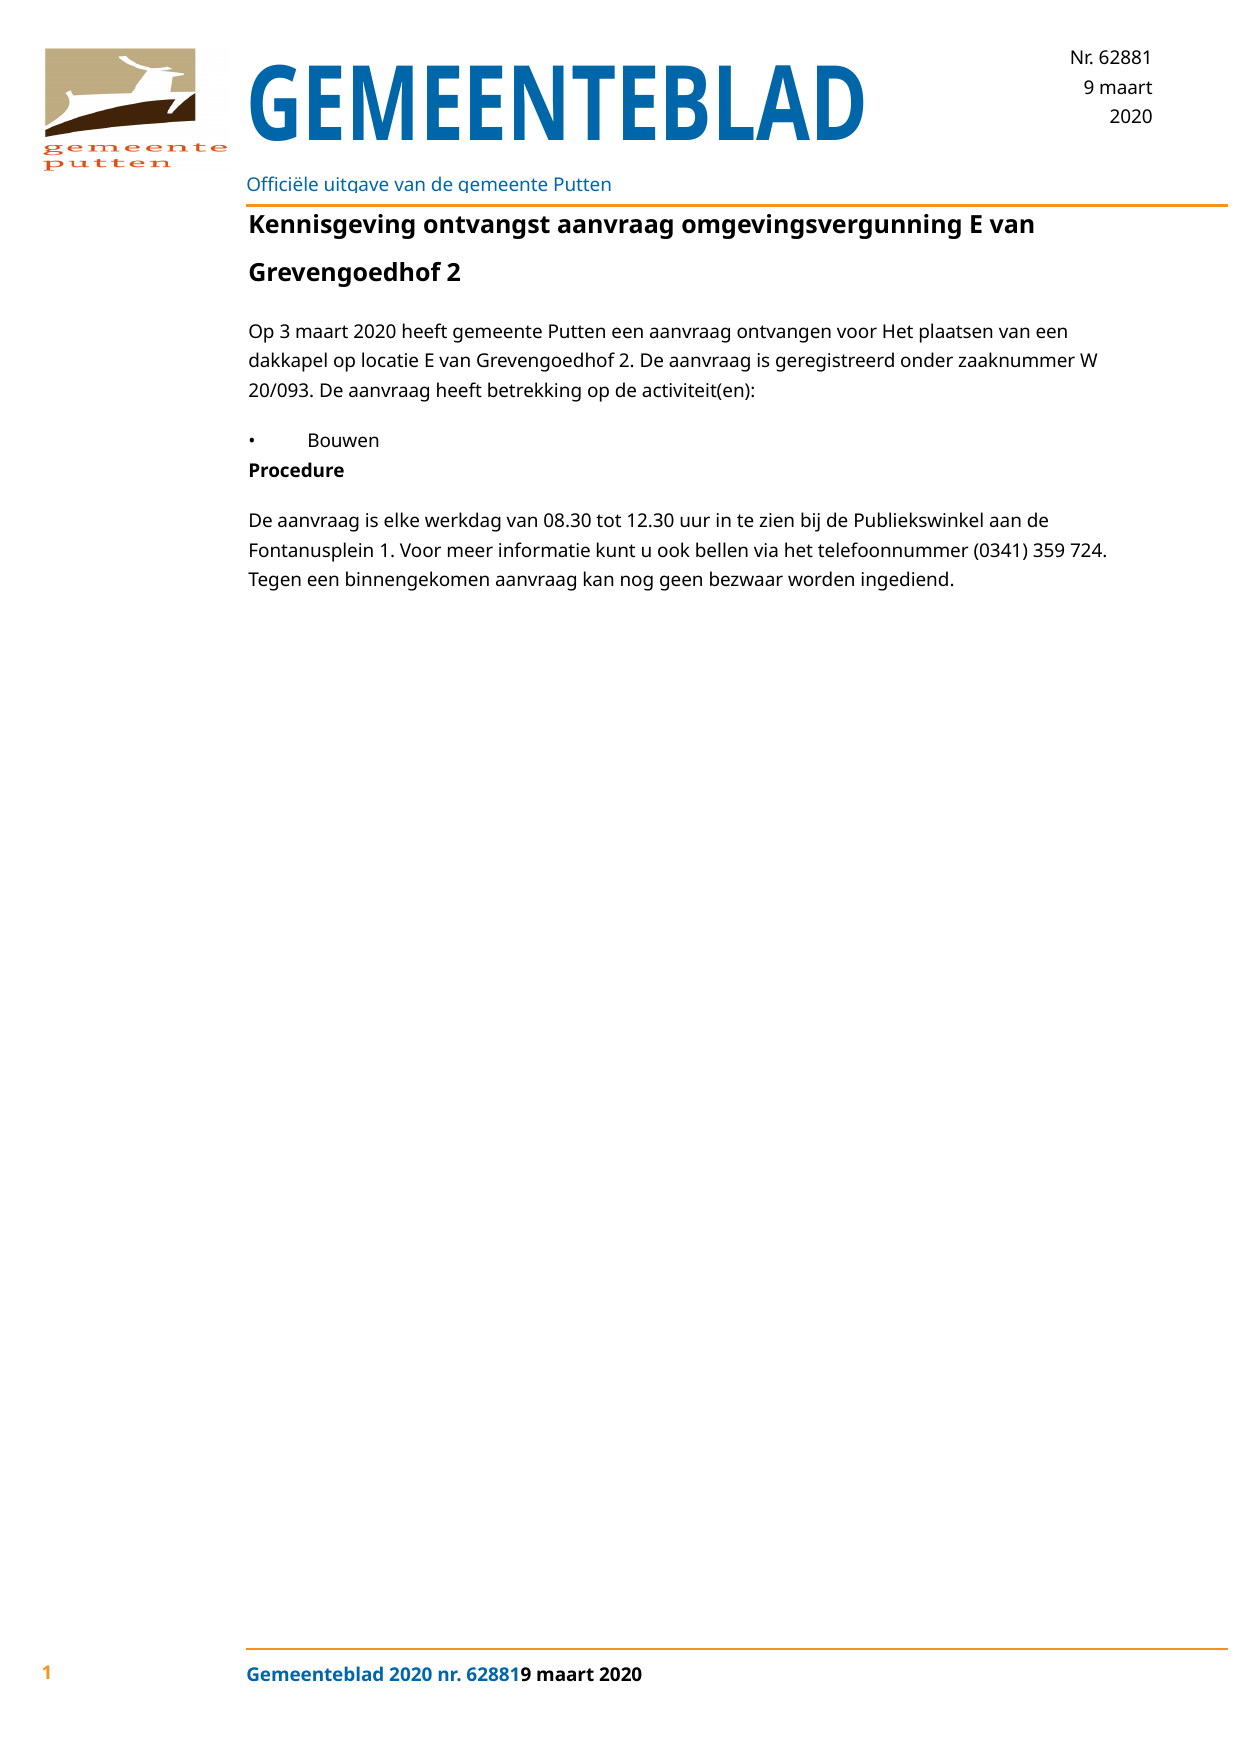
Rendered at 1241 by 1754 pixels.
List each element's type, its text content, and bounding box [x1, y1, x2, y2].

text De aanvraag is elke werkdag van 08.30 tot 12.30 uur in te zien bij de Publiekswinkel aan de Fontanusplein 1. Voor meer informatie kunt u ook bellen via het telefoonnummer (0341) 359 724. Tegen een binnengekomen aanvraag kan nog geen bezwaar worden ingediend. [248, 507, 1152, 592]
picture [41, 47, 231, 172]
text Op 3 maart 2020 heeft gemeente Putten een aanvraag ontvangen voor Het plaatsen van een dakkapel op locatie E van Grevengoedhof 2. De aanvraag is geregistreerd onder zaaknummer W 20/093. De aanvraag heeft betrekking op de activiteit(en): [248, 318, 1152, 403]
list Bouwen [248, 427, 1152, 453]
text Kennisgeving ontvangst aanvraag omgevingsvergunning E van Grevengoedhof 2 [248, 207, 1152, 288]
text Procedure [248, 457, 1152, 483]
